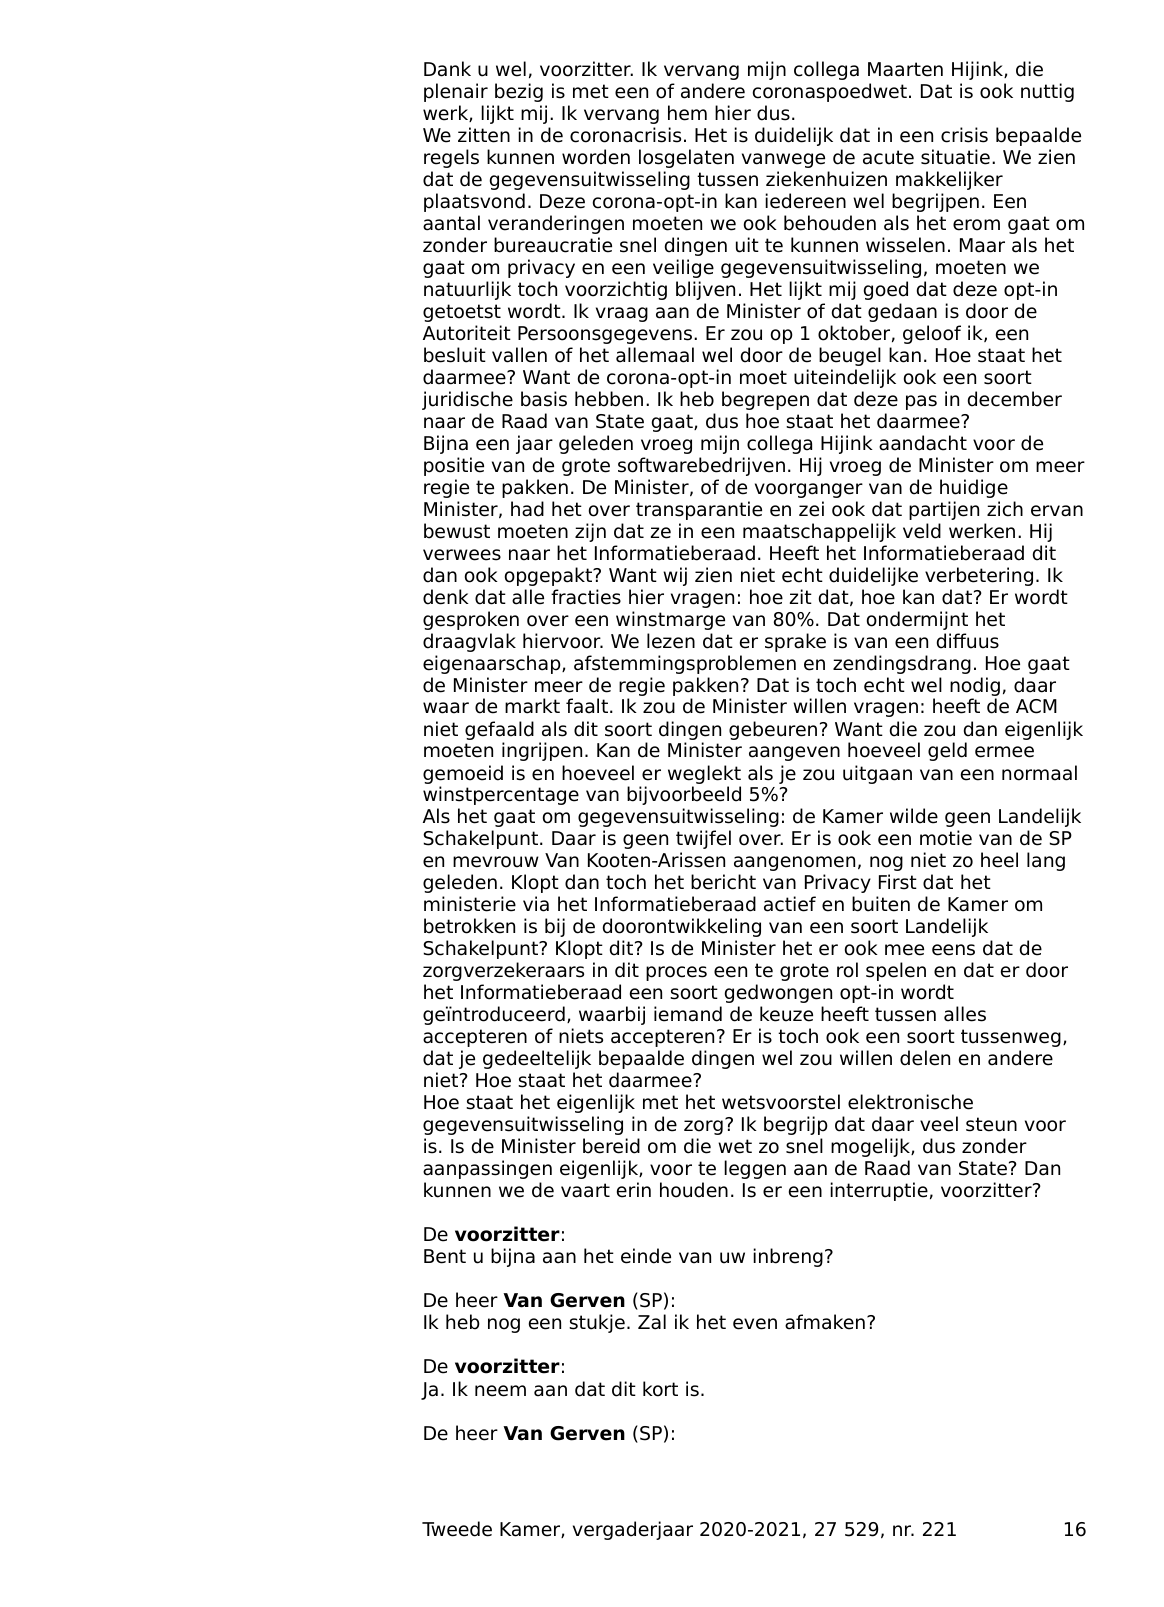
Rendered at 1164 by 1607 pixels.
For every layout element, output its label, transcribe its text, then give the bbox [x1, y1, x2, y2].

text We zitten in de coronacrisis. Het is duidelijk dat in een crisis bepaalde regels kunnen worden losgelaten vanwege de acute situatie. We zien dat de gegevensuitwisseling tussen ziekenhuizen makkelijker plaatsvond. Deze corona-opt-in kan iedereen wel begrijpen. Een aantal veranderingen moeten we ook behouden als het erom gaat om zonder bureaucratie snel dingen uit te kunnen wisselen. Maar als het gaat om privacy en een veilige gegevensuitwisseling, moeten we natuurlijk toch voorzichtig blijven. Het lijkt mij goed dat deze opt-in getoetst wordt. Ik vraag aan de Minister of dat gedaan is door de Autoriteit Persoonsgegevens. Er zou op 1 oktober, geloof ik, een besluit vallen of het allemaal wel door de beugel kan. Hoe staat het daarmee? Want de corona-opt-in moet uiteindelijk ook een soort juridische basis hebben. Ik heb begrepen dat deze pas in december naar de Raad van State gaat, dus hoe staat het daarmee? [422, 125, 1087, 433]
text De voorzitter: [422, 1224, 1087, 1246]
text Bent u bijna aan het einde van uw inbreng? [422, 1246, 1087, 1268]
text De heer Van Gerven (SP): [422, 1290, 1087, 1312]
text Dank u wel, voorzitter. Ik vervang mijn collega Maarten Hijink, die plenair bezig is met een of andere coronaspoedwet. Dat is ook nuttig werk, lijkt mij. Ik vervang hem hier dus. [422, 59, 1087, 125]
text De voorzitter: [422, 1356, 1087, 1378]
text Hoe staat het eigenlijk met het wetsvoorstel elektronische gegevensuitwisseling in de zorg? Ik begrijp dat daar veel steun voor is. Is de Minister bereid om die wet zo snel mogelijk, dus zonder aanpassingen eigenlijk, voor te leggen aan de Raad van State? Dan kunnen we de vaart erin houden. Is er een interruptie, voorzitter? [422, 1092, 1087, 1202]
text Als het gaat om gegevensuitwisseling: de Kamer wilde geen Landelijk Schakelpunt. Daar is geen twijfel over. Er is ook een motie van de SP en mevrouw Van Kooten-Arissen aangenomen, nog niet zo heel lang geleden. Klopt dan toch het bericht van Privacy First dat het ministerie via het Informatieberaad actief en buiten de Kamer om betrokken is bij de doorontwikkeling van een soort Landelijk Schakelpunt? Klopt dit? Is de Minister het er ook mee eens dat de zorgverzekeraars in dit proces een te grote rol spelen en dat er door het Informatieberaad een soort gedwongen opt-in wordt geïntroduceerd, waarbij iemand de keuze heeft tussen alles accepteren of niets accepteren? Er is toch ook een soort tussenweg, dat je gedeeltelijk bepaalde dingen wel zou willen delen en andere niet? Hoe staat het daarmee? [422, 806, 1087, 1092]
text Bijna een jaar geleden vroeg mijn collega Hijink aandacht voor de positie van de grote softwarebedrijven. Hij vroeg de Minister om meer regie te pakken. De Minister, of de voorganger van de huidige Minister, had het over transparantie en zei ook dat partijen zich ervan bewust moeten zijn dat ze in een maatschappelijk veld werken. Hij verwees naar het Informatieberaad. Heeft het Informatieberaad dit dan ook opgepakt? Want wij zien niet echt duidelijke verbetering. Ik denk dat alle fracties hier vragen: hoe zit dat, hoe kan dat? Er wordt gesproken over een winstmarge van 80%. Dat ondermijnt het draagvlak hiervoor. We lezen dat er sprake is van een diffuus eigenaarschap, afstemmingsproblemen en zendingsdrang. Hoe gaat de Minister meer de regie pakken? Dat is toch echt wel nodig, daar waar de markt faalt. Ik zou de Minister willen vragen: heeft de ACM niet gefaald als dit soort dingen gebeuren? Want die zou dan eigenlijk moeten ingrijpen. Kan de Minister aangeven hoeveel geld ermee gemoeid is en hoeveel er weglekt als je zou uitgaan van een normaal winstpercentage van bijvoorbeeld 5%? [422, 433, 1087, 806]
text De heer Van Gerven (SP): [422, 1423, 1087, 1444]
text Ja. Ik neem aan dat dit kort is. [422, 1378, 1087, 1400]
text Ik heb nog een stukje. Zal ik het even afmaken? [422, 1312, 1087, 1334]
